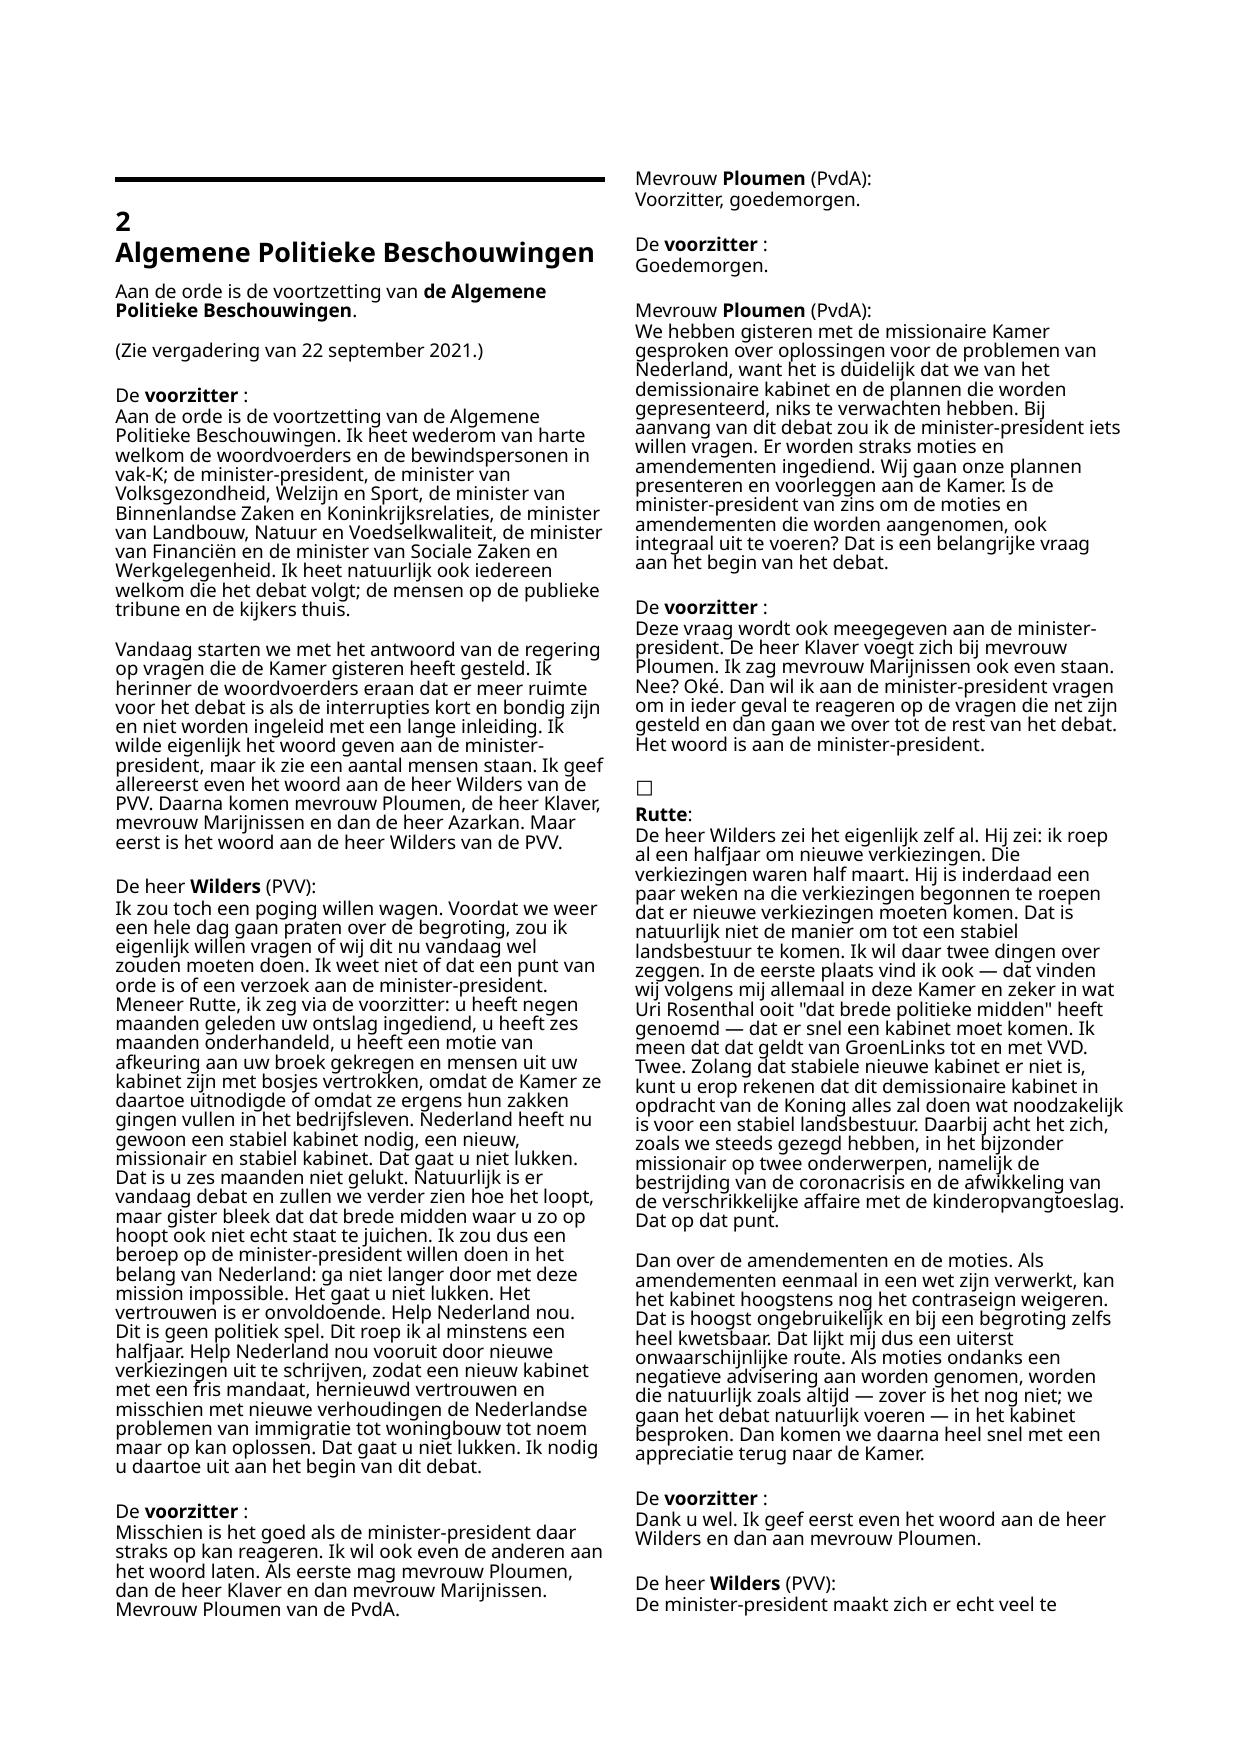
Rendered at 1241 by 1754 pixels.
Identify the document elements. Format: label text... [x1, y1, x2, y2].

text De minister-president maakt zich er echt veel te [635, 1596, 1125, 1615]
text Deze vraag wordt ook meegegeven aan de minister-president. De heer Klaver voegt zich bij mevrouw Ploumen. Ik zag mevrouw Marijnissen ook even staan. Nee? Oké. Dan wil ik aan de minister-president vragen om in ieder geval te reageren op de vragen die net zijn gesteld en dan gaan we over tot de rest van het debat. Het woord is aan de minister-president. [635, 620, 1125, 755]
text (Zie vergadering van 22 september 2021.) [115, 342, 605, 362]
text ⬜ [635, 776, 1125, 801]
text De voorzitter : [115, 1498, 605, 1524]
text Voorzitter, goedemorgen. [635, 191, 1125, 210]
text De voorzitter : [635, 1485, 1125, 1511]
text De heer Wilders zei het eigenlijk zelf al. Hij zei: ik roep al een halfjaar om nieuwe verkiezingen. Die verkiezingen waren half maart. Hij is inderdaad een paar weken na die verkiezingen begonnen te roepen dat er nieuwe verkiezingen moeten komen. Dat is natuurlijk niet de manier om tot een stabiel landsbestuur te komen. Ik wil daar twee dingen over zeggen. In de eerste plaats vind ik ook — dat vinden wij volgens mij allemaal in deze Kamer en zeker in wat Uri Rosenthal ooit "dat brede politieke midden" heeft genoemd — dat er snel een kabinet moet komen. Ik meen dat dat geldt van GroenLinks tot en met VVD. Twee. Zolang dat stabiele nieuwe kabinet er niet is, kunt u erop rekenen dat dit demissionaire kabinet in opdracht van de Koning alles zal doen wat noodzakelijk is voor een stabiel landsbestuur. Daarbij acht het zich, zoals we steeds gezegd hebben, in het bijzonder missionair op twee onderwerpen, namelijk de bestrijding van de coronacrisis en de afwikkeling van de verschrikkelijke affaire met de kinderopvangtoeslag. Dat op dat punt. [635, 827, 1125, 1232]
text 2 [115, 203, 605, 239]
text Mevrouw Ploumen (PvdA): [635, 297, 1125, 323]
text Aan de orde is de voortzetting van de Algemene Politieke Beschouwingen. Ik heet wederom van harte welkom de woordvoerders en de bewindspersonen in vak-K; de minister-president, de minister van Volksgezondheid, Welzijn en Sport, de minister van Binnenlandse Zaken en Koninkrijksrelaties, de minister van Landbouw, Natuur en Voedselkwaliteit, de minister van Financiën en de minister van Sociale Zaken en Werkgelegenheid. Ik heet natuurlijk ook iedereen welkom die het debat volgt; de mensen op de publieke tribune en de kijkers thuis. [115, 408, 605, 620]
text De heer Wilders (PVV): [635, 1570, 1125, 1596]
text We hebben gisteren met de missionaire Kamer gesproken over oplossingen voor de problemen van Nederland, want het is duidelijk dat we van het demissionaire kabinet en de plannen die worden gepresenteerd, niks te verwachten hebben. Bij aanvang van dit debat zou ik de minister-president iets willen vragen. Er worden straks moties en amendementen ingediend. Wij gaan onze plannen presenteren en voorleggen aan de Kamer. Is de minister-president van zins om de moties en amendementen die worden aangenomen, ook integraal uit te voeren? Dat is een belangrijke vraag aan het begin van het debat. [635, 323, 1125, 573]
text Algemene Politieke Beschouwingen [115, 239, 605, 283]
text Aan de orde is de voortzetting van de Algemene Politieke Beschouwingen. [115, 283, 605, 322]
text Misschien is het goed als de minister-president daar straks op kan reageren. Ik wil ook even de anderen aan het woord laten. Als eerste mag mevrouw Ploumen, dan de heer Klaver en dan mevrouw Marijnissen. Mevrouw Ploumen van de PvdA. [115, 1524, 605, 1621]
text Ik zou toch een poging willen wagen. Voordat we weer een hele dag gaan praten over de begroting, zou ik eigenlijk willen vragen of wij dit nu vandaag wel zouden moeten doen. Ik weet niet of dat een punt van orde is of een verzoek aan de minister-president. Meneer Rutte, ik zeg via de voorzitter: u heeft negen maanden geleden uw ontslag ingediend, u heeft zes maanden onderhandeld, u heeft een motie van afkeuring aan uw broek gekregen en mensen uit uw kabinet zijn met bosjes vertrokken, omdat de Kamer ze daartoe uitnodigde of omdat ze ergens hun zakken gingen vullen in het bedrijfsleven. Nederland heeft nu gewoon een stabiel kabinet nodig, een nieuw, missionair en stabiel kabinet. Dat gaat u niet lukken. Dat is u zes maanden niet gelukt. Natuurlijk is er vandaag debat en zullen we verder zien hoe het loopt, maar gister bleek dat dat brede midden waar u zo op hoopt ook niet echt staat te juichen. Ik zou dus een beroep op de minister-president willen doen in het belang van Nederland: ga niet langer door met deze mission impossible. Het gaat u niet lukken. Het vertrouwen is er onvoldoende. Help Nederland nou. Dit is geen politiek spel. Dit roep ik al minstens een halfjaar. Help Nederland nou vooruit door nieuwe verkiezingen uit te schrijven, zodat een nieuw kabinet met een fris mandaat, hernieuwd vertrouwen en misschien met nieuwe verhoudingen de Nederlandse problemen van immigratie tot woningbouw tot noem maar op kan oplossen. Dat gaat u niet lukken. Ik nodig u daartoe uit aan het begin van dit debat. [115, 899, 605, 1478]
text Mevrouw Ploumen (PvdA): [635, 165, 1125, 191]
text De heer Wilders (PVV): [115, 874, 605, 899]
text De voorzitter : [635, 594, 1125, 620]
text De voorzitter : [115, 382, 605, 408]
text Goedemorgen. [635, 257, 1125, 276]
text De voorzitter : [635, 231, 1125, 257]
text Dan over de amendementen en de moties. Als amendementen eenmaal in een wet zijn verwerkt, kan het kabinet hoogstens nog het contraseign weigeren. Dat is hoogst ongebruikelijk en bij een begroting zelfs heel kwetsbaar. Dat lijkt mij dus een uiterst onwaarschijnlijke route. Als moties ondanks een negatieve advisering aan worden genomen, worden die natuurlijk zoals altijd — zover is het nog niet; we gaan het debat natuurlijk voeren — in het kabinet besproken. Dan komen we daarna heel snel met een appreciatie terug naar de Kamer. [635, 1252, 1125, 1464]
text Rutte: [635, 801, 1125, 827]
text Vandaag starten we met het antwoord van de regering op vragen die de Kamer gisteren heeft gesteld. Ik herinner de woordvoerders eraan dat er meer ruimte voor het debat is als de interrupties kort en bondig zijn en niet worden ingeleid met een lange inleiding. Ik wilde eigenlijk het woord geven aan de minister-president, maar ik zie een aantal mensen staan. Ik geef allereerst even het woord aan de heer Wilders van de PVV. Daarna komen mevrouw Ploumen, de heer Klaver, mevrouw Marijnissen en dan de heer Azarkan. Maar eerst is het woord aan de heer Wilders van de PVV. [115, 641, 605, 853]
text Dank u wel. Ik geef eerst even het woord aan de heer Wilders en dan aan mevrouw Ploumen. [635, 1511, 1125, 1549]
